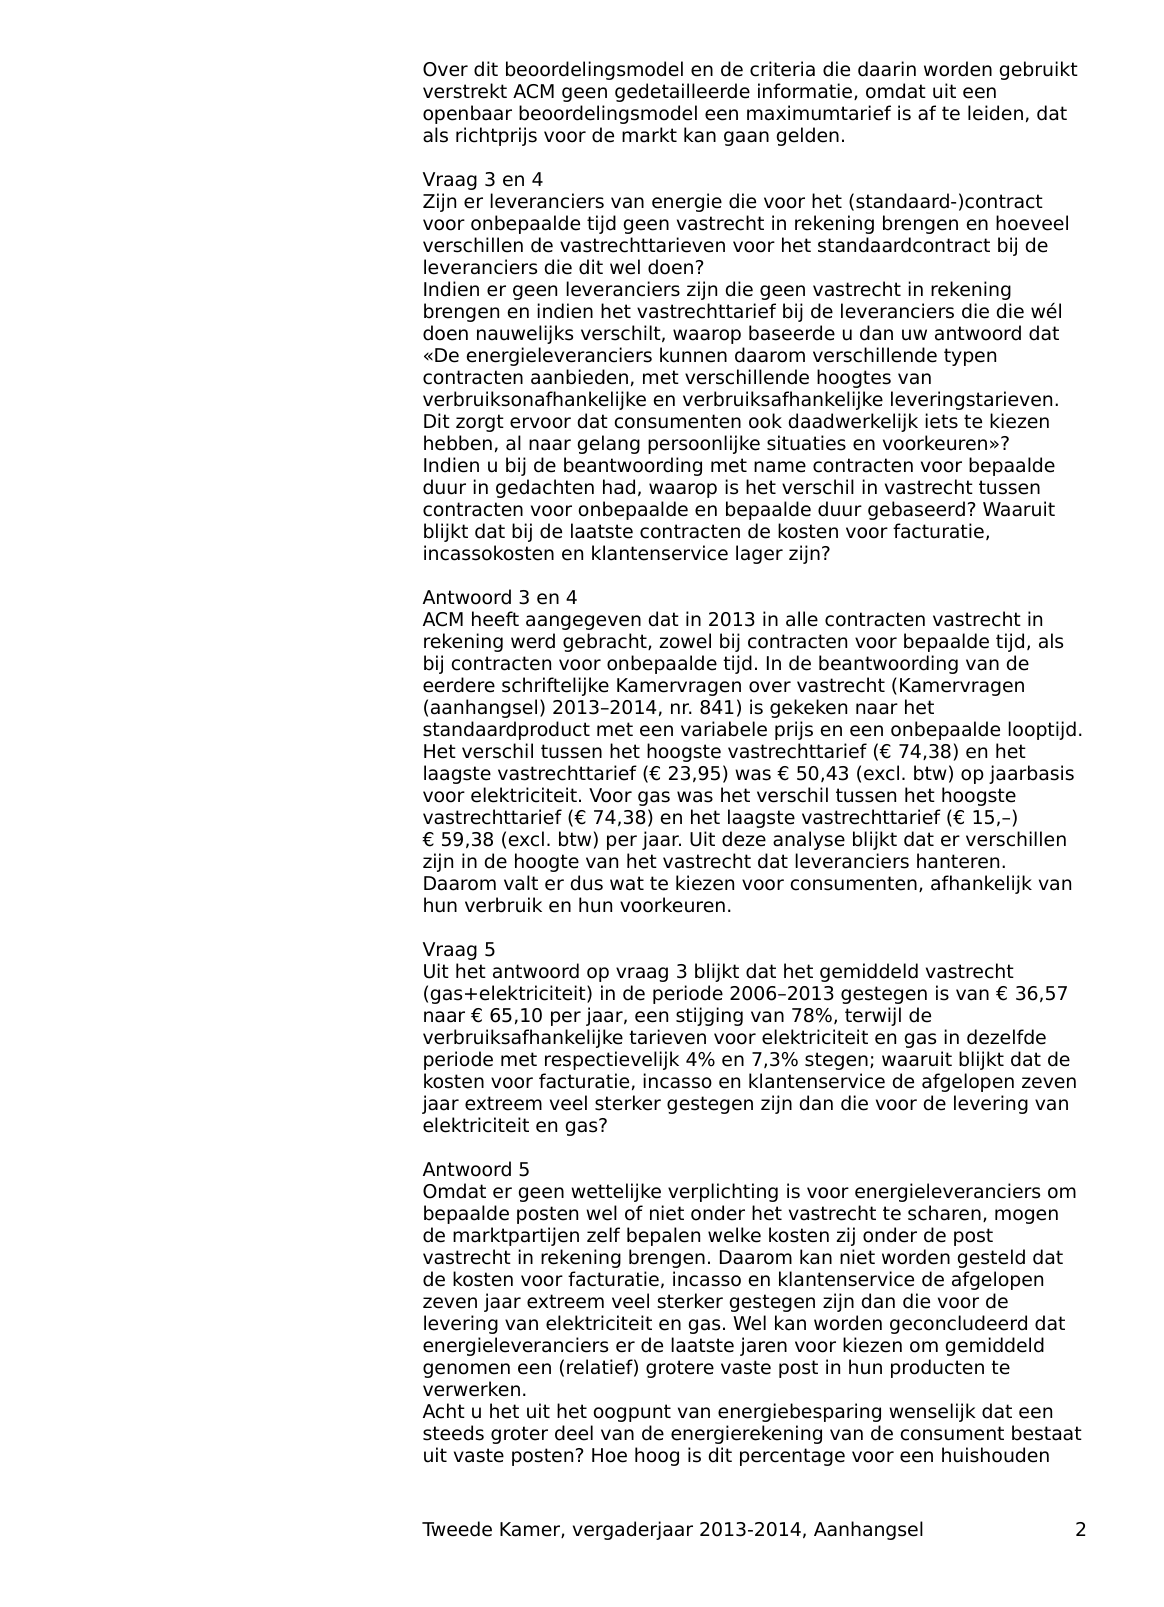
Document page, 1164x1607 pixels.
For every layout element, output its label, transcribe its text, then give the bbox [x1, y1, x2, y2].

text ACM heeft aangegeven dat in 2013 in alle contracten vastrecht in rekening werd gebracht, zowel bij contracten voor bepaalde tijd, als bij contracten voor onbepaalde tijd. In de beantwoording van de eerdere schriftelijke Kamervragen over vastrecht (Kamervragen (aanhangsel) 2013–2014, nr. 841) is gekeken naar het standaardproduct met een variabele prijs en een onbepaalde looptijd. Het verschil tussen het hoogste vastrechttarief (€ 74,38) en het laagste vastrechttarief (€ 23,95) was € 50,43 (excl. btw) op jaarbasis voor elektriciteit. Voor gas was het verschil tussen het hoogste vastrechttarief (€ 74,38) en het laagste vastrechttarief (€ 15,–) € 59,38 (excl. btw) per jaar. Uit deze analyse blijkt dat er verschillen zijn in de hoogte van het vastrecht dat leveranciers hanteren. Daarom valt er dus wat te kiezen voor consumenten, afhankelijk van hun verbruik en hun voorkeuren. [422, 609, 1087, 917]
text Uit het antwoord op vraag 3 blijkt dat het gemiddeld vastrecht (gas+elektriciteit) in de periode 2006–2013 gestegen is van € 36,57 naar € 65,10 per jaar, een stijging van 78%, terwijl de verbruiksafhankelijke tarieven voor elektriciteit en gas in dezelfde periode met respectievelijk 4% en 7,3% stegen; waaruit blijkt dat de kosten voor facturatie, incasso en klantenservice de afgelopen zeven jaar extreem veel sterker gestegen zijn dan die voor de levering van elektriciteit en gas? [422, 961, 1087, 1137]
text Antwoord 3 en 4 [422, 587, 1087, 609]
text Vraag 5 [422, 939, 1087, 961]
text Vraag 3 en 4 [422, 169, 1087, 191]
text Indien er geen leveranciers zijn die geen vastrecht in rekening brengen en indien het vastrechttarief bij de leveranciers die die wél doen nauwelijks verschilt, waarop baseerde u dan uw antwoord dat «De energieleveranciers kunnen daarom verschillende typen contracten aanbieden, met verschillende hoogtes van verbruiksonafhankelijke en verbruiksafhankelijke leveringstarieven. Dit zorgt ervoor dat consumenten ook daadwerkelijk iets te kiezen hebben, al naar gelang persoonlijke situaties en voorkeuren»? [422, 279, 1087, 455]
text Over dit beoordelingsmodel en de criteria die daarin worden gebruikt verstrekt ACM geen gedetailleerde informatie, omdat uit een openbaar beoordelingsmodel een maximumtarief is af te leiden, dat als richtprijs voor de markt kan gaan gelden. [422, 59, 1087, 147]
text Omdat er geen wettelijke verplichting is voor energieleveranciers om bepaalde posten wel of niet onder het vastrecht te scharen, mogen de marktpartijen zelf bepalen welke kosten zij onder de post vastrecht in rekening brengen. Daarom kan niet worden gesteld dat de kosten voor facturatie, incasso en klantenservice de afgelopen zeven jaar extreem veel sterker gestegen zijn dan die voor de levering van elektriciteit en gas. Wel kan worden geconcludeerd dat energieleveranciers er de laatste jaren voor kiezen om gemiddeld genomen een (relatief) grotere vaste post in hun producten te verwerken. [422, 1181, 1087, 1401]
text Acht u het uit het oogpunt van energiebesparing wenselijk dat een steeds groter deel van de energierekening van de consument bestaat uit vaste posten? Hoe hoog is dit percentage voor een huishouden [422, 1401, 1087, 1467]
text Zijn er leveranciers van energie die voor het (standaard-)contract voor onbepaalde tijd geen vastrecht in rekening brengen en hoeveel verschillen de vastrechttarieven voor het standaardcontract bij de leveranciers die dit wel doen? [422, 191, 1087, 279]
text Indien u bij de beantwoording met name contracten voor bepaalde duur in gedachten had, waarop is het verschil in vastrecht tussen contracten voor onbepaalde en bepaalde duur gebaseerd? Waaruit blijkt dat bij de laatste contracten de kosten voor facturatie, incassokosten en klantenservice lager zijn? [422, 455, 1087, 565]
text Antwoord 5 [422, 1159, 1087, 1181]
